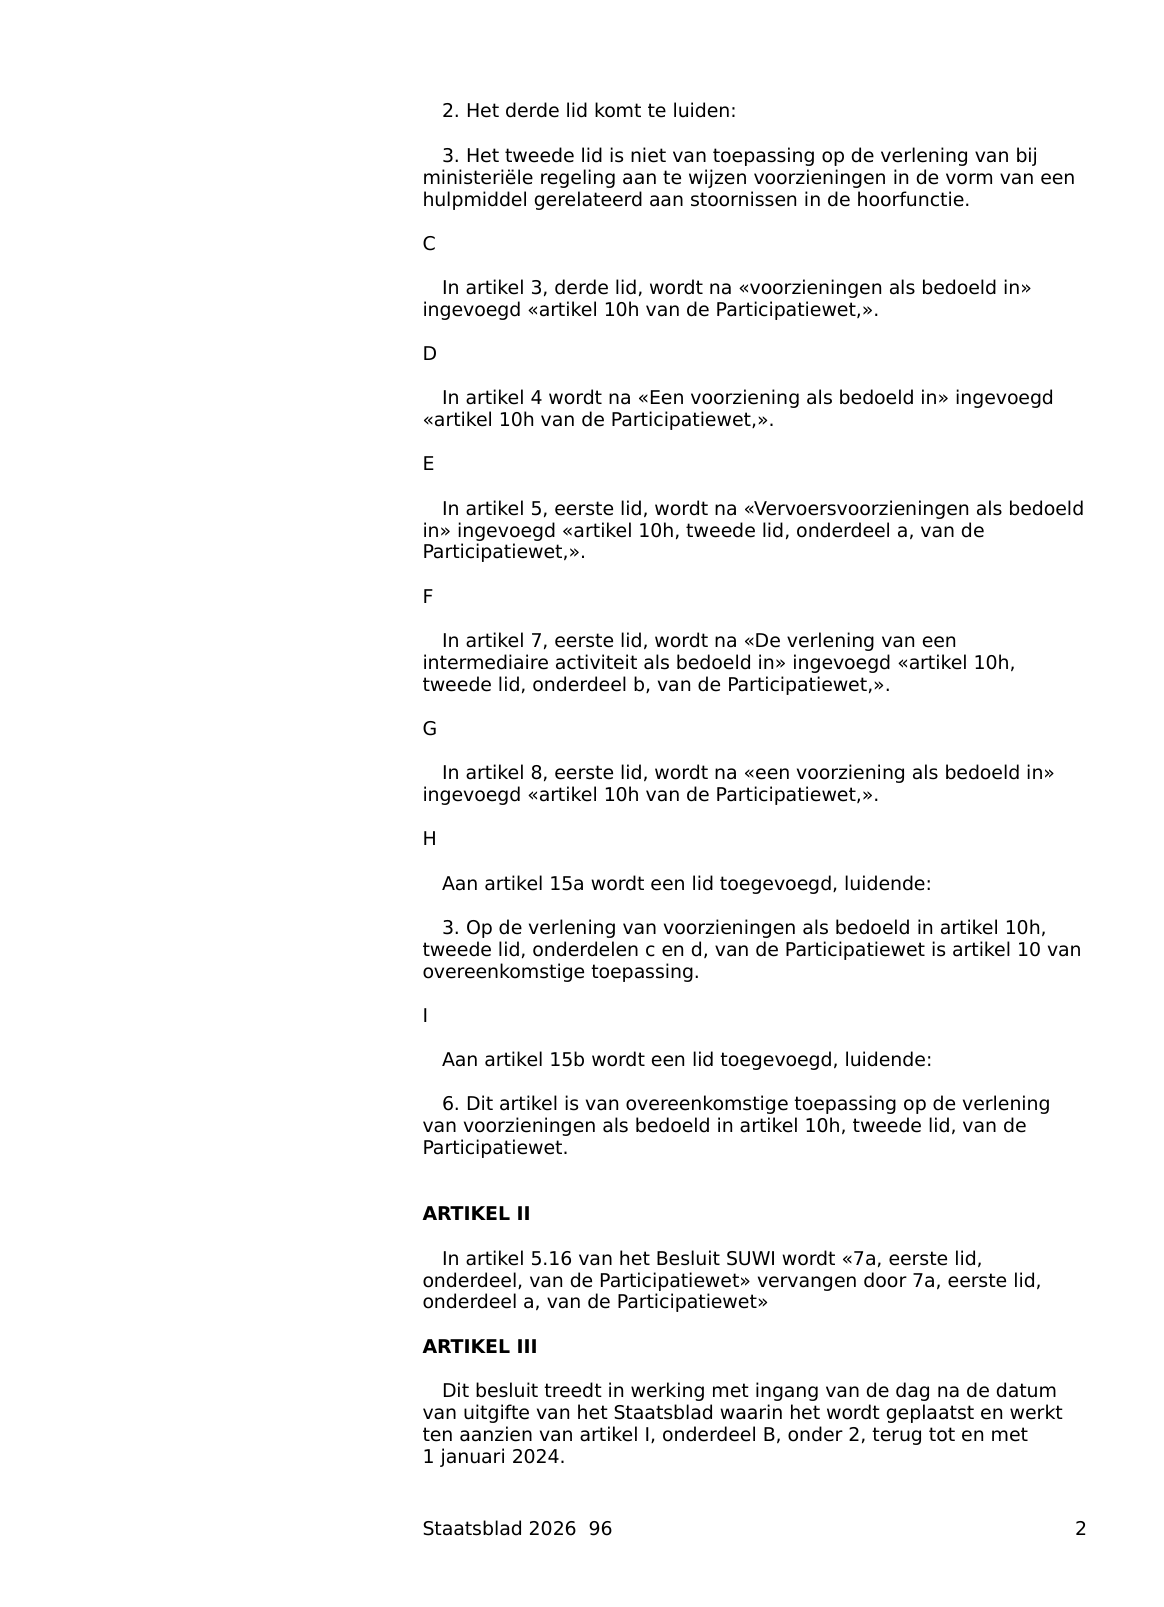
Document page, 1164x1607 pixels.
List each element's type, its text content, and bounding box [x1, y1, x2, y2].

text In artikel 5.16 van het Besluit SUWI wordt «7a, eerste lid, onderdeel, van de Participatiewet» vervangen door 7a, eerste lid, onderdeel a, van de Participatiewet» [422, 1247, 1087, 1313]
text 3. Op de verlening van voorzieningen als bedoeld in artikel 10h, tweede lid, onderdelen c en d, van de Participatiewet is artikel 10 van overeenkomstige toepassing. [422, 917, 1087, 982]
text 3. Het tweede lid is niet van toepassing op de verlening van bij ministeriële regeling aan te wijzen voorzieningen in de vorm van een hulpmiddel gerelateerd aan stoornissen in de hoorfunctie. [422, 144, 1087, 211]
text H [422, 828, 1087, 850]
text In artikel 8, eerste lid, wordt na «een voorziening als bedoeld in» ingevoegd «artikel 10h van de Participatiewet,». [422, 762, 1087, 806]
text F [422, 586, 1087, 608]
text In artikel 4 wordt na «Een voorziening als bedoeld in» ingevoegd «artikel 10h van de Participatiewet,». [422, 387, 1087, 431]
text 2. Het derde lid komt te luiden: [422, 100, 1087, 122]
text G [422, 718, 1087, 740]
text Aan artikel 15a wordt een lid toegevoegd, luidende: [422, 872, 1087, 894]
subtitle ARTIKEL II [422, 1203, 1087, 1225]
text In artikel 5, eerste lid, wordt na «Vervoersvoorzieningen als bedoeld in» ingevoegd «artikel 10h, tweede lid, onderdeel a, van de Participatiewet,». [422, 497, 1087, 563]
text In artikel 3, derde lid, wordt na «voorzieningen als bedoeld in» ingevoegd «artikel 10h van de Participatiewet,». [422, 277, 1087, 321]
text Aan artikel 15b wordt een lid toegevoegd, luidende: [422, 1049, 1087, 1071]
text E [422, 453, 1087, 475]
text 6. Dit artikel is van overeenkomstige toepassing op de verlening van voorzieningen als bedoeld in artikel 10h, tweede lid, van de Participatiewet. [422, 1093, 1087, 1159]
text D [422, 343, 1087, 365]
text Dit besluit treedt in werking met ingang van de dag na de datum van uitgifte van het Staatsblad waarin het wordt geplaatst en werkt ten aanzien van artikel I, onderdeel B, onder 2, terug tot en met 1 januari 2024. [422, 1380, 1087, 1468]
subtitle ARTIKEL III [422, 1336, 1087, 1358]
text I [422, 1005, 1087, 1027]
text In artikel 7, eerste lid, wordt na «De verlening van een intermediaire activiteit als bedoeld in» ingevoegd «artikel 10h, tweede lid, onderdeel b, van de Participatiewet,». [422, 630, 1087, 696]
text C [422, 233, 1087, 255]
